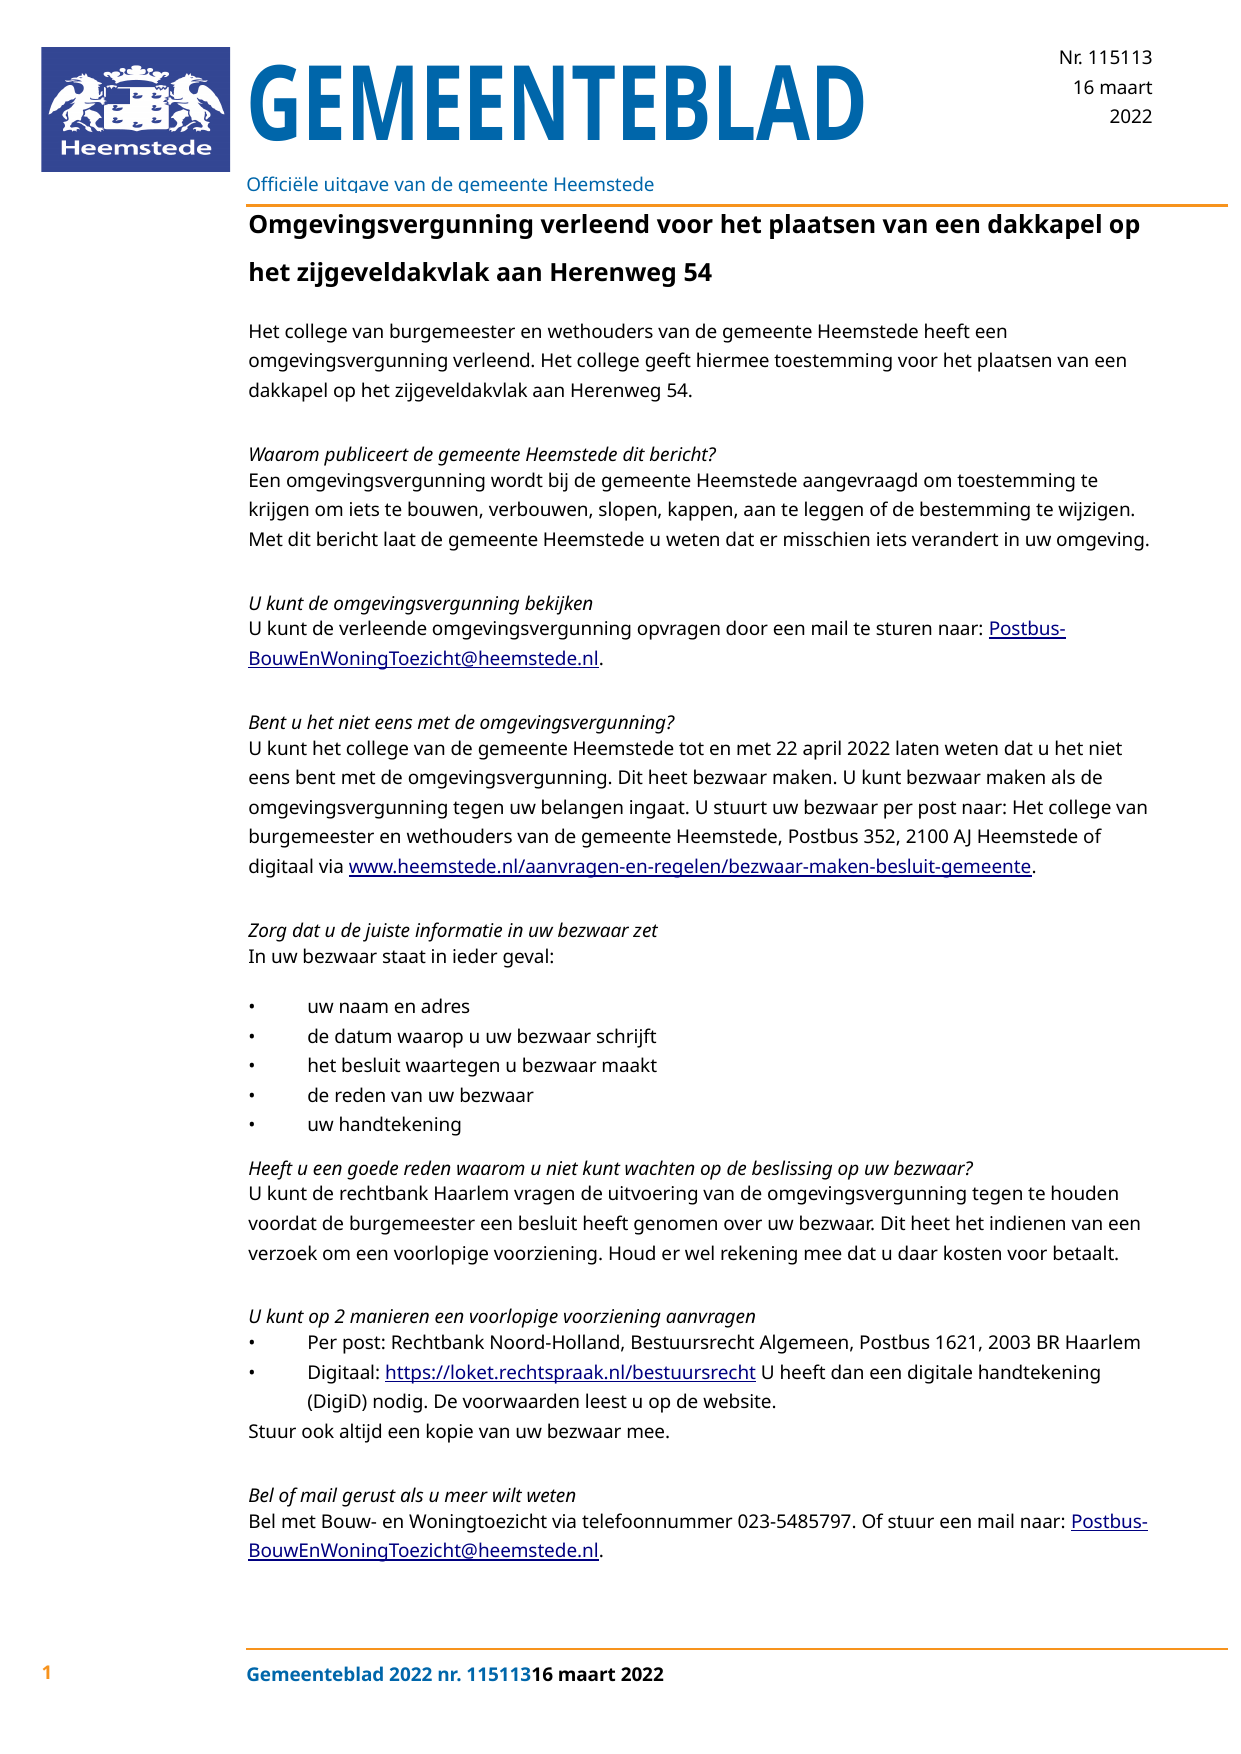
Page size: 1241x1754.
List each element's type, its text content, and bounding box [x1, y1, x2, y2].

list Per post: Rechtbank Noord-Holland, Bestuursrecht Algemeen, Postbus 1621, 2003 BR Haarlem [248, 1329, 1152, 1355]
text U kunt de rechtbank Haarlem vragen de uitvoering van de omgevingsvergunning tegen te houden voordat de burgemeester een besluit heeft genomen over uw bezwaar. Dit heet het indienen van een verzoek om een voorlopige voorziening. Houd er wel rekening mee dat u daar kosten voor betaalt. [248, 1181, 1152, 1265]
list de reden van uw bezwaar [248, 1082, 1152, 1108]
text Bent u het niet eens met de omgevingsvergunning? [248, 709, 1152, 735]
text Omgevingsvergunning verleend voor het plaatsen van een dakkapel op het zijgeveldakvlak aan Herenweg 54 [248, 207, 1152, 288]
list Digitaal: https://loket.rechtspraak.nl/bestuursrecht U heeft dan een digitale handtekening (DigiD) nodig. De voorwaarden leest u op de website. [248, 1359, 1152, 1414]
text Het college van burgemeester en wethouders van de gemeente Heemstede heeft een omgevingsvergunning verleend. Het college geeft hiermee toestemming voor het plaatsen van een dakkapel op het zijgeveldakvlak aan Herenweg 54. [248, 318, 1152, 403]
text Waarom publiceert de gemeente Heemstede dit bericht? [248, 441, 1152, 467]
text Stuur ook altijd een kopie van uw bezwaar mee. [248, 1418, 1152, 1444]
text Een omgevingsvergunning wordt bij de gemeente Heemstede aangevraagd om toestemming te krijgen om iets te bouwen, verbouwen, slopen, kappen, aan te leggen of de bestemming te wijzigen. Met dit bericht laat de gemeente Heemstede u weten dat er misschien iets verandert in uw omgeving. [248, 467, 1152, 552]
text Heeft u een goede reden waarom u niet kunt wachten op de beslissing op uw bezwaar? [248, 1155, 1152, 1181]
text Zorg dat u de juiste informatie in uw bezwaar zet [248, 917, 1152, 943]
list de datum waarop u uw bezwaar schrijft [248, 1023, 1152, 1049]
text Bel of mail gerust als u meer wilt weten [248, 1482, 1152, 1508]
list uw naam en adres [248, 993, 1152, 1019]
text In uw bezwaar staat in ieder geval: [248, 943, 1152, 969]
text U kunt op 2 manieren een voorlopige voorziening aanvragen [248, 1304, 1152, 1329]
text U kunt de verleende omgevingsvergunning opvragen door een mail te sturen naar: Postbus-BouwEnWoningToezicht@heemstede.nl. [248, 616, 1152, 671]
text U kunt de omgevingsvergunning bekijken [248, 590, 1152, 616]
text U kunt het college van de gemeente Heemstede tot en met 22 april 2022 laten weten dat u het niet eens bent met de omgevingsvergunning. Dit heet bezwaar maken. U kunt bezwaar maken als de omgevingsvergunning tegen uw belangen ingaat. U stuurt uw bezwaar per post naar: Het college van burgemeester en wethouders van de gemeente Heemstede, Postbus 352, 2100 AJ Heemstede of digitaal via www.heemstede.nl/aanvragen-en-regelen/bezwaar-maken-besluit-gemeente. [248, 735, 1152, 879]
text Bel met Bouw- en Woningtoezicht via telefoonnummer 023-5485797. Of stuur een mail naar: Postbus-BouwEnWoningToezicht@heemstede.nl. [248, 1508, 1152, 1563]
list het besluit waartegen u bezwaar maakt [248, 1052, 1152, 1078]
picture [41, 47, 231, 172]
list uw handtekening [248, 1112, 1152, 1137]
